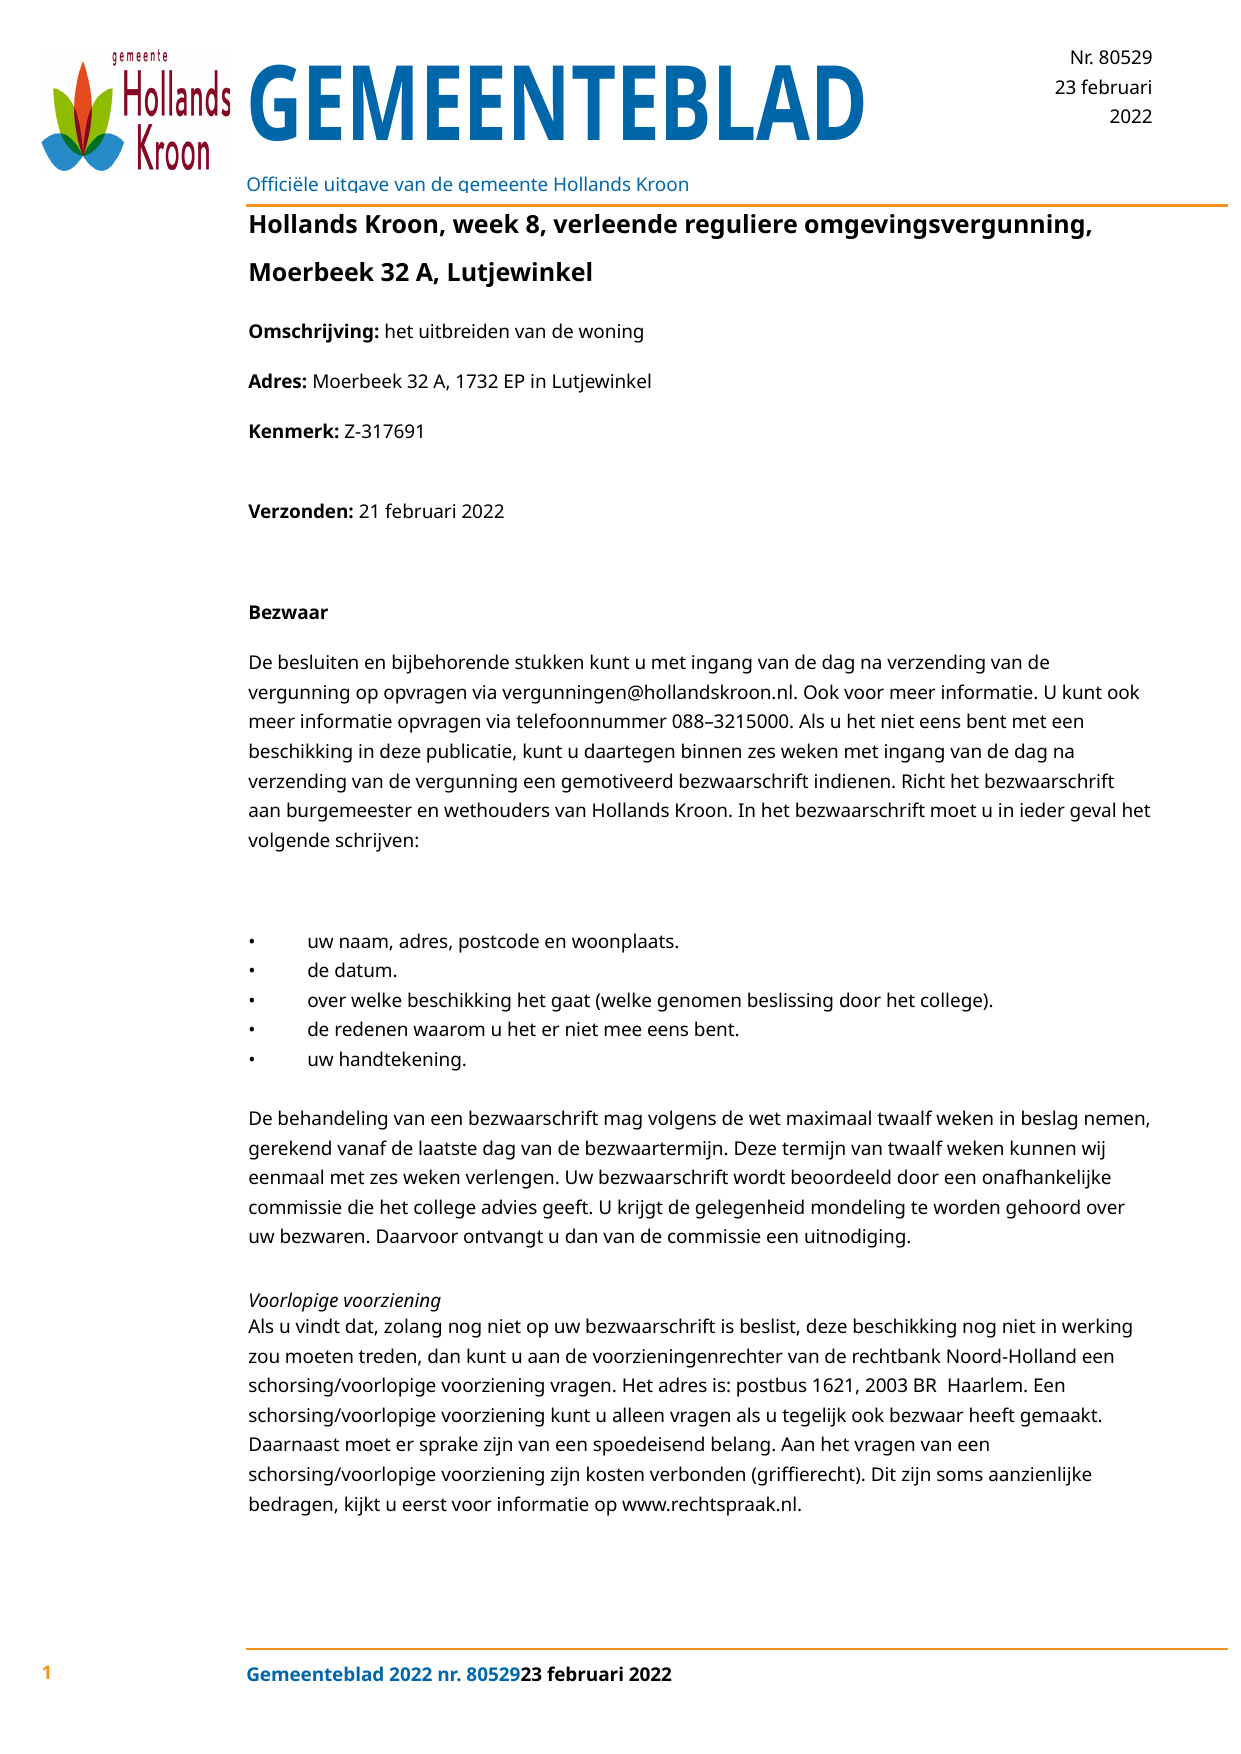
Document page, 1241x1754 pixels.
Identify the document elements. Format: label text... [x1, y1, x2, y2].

text Kenmerk: Z-317691 [248, 419, 1152, 444]
picture [41, 47, 231, 172]
text Adres: Moerbeek 32 A, 1732 EP in Lutjewinkel [248, 368, 1152, 394]
text Hollands Kroon, week 8, verleende reguliere omgevingsvergunning, Moerbeek 32 A, Lutjewinkel [248, 207, 1152, 288]
text Omschrijving: het uitbreiden van de woning [248, 318, 1152, 344]
text Bezwaar [248, 599, 1152, 625]
text Verzonden: 21 februari 2022 [248, 498, 1152, 524]
table_header [700, 469, 1152, 495]
text De behandeling van een bezwaarschrift mag volgens de wet maximaal twaalf weken in beslag nemen, gerekend vanaf de laatste dag van de bezwaartermijn. Deze termijn van twaalf weken kunnen wij eenmaal met zes weken verlengen. Uw bezwaarschrift wordt beoordeeld door een onafhankelijke commissie die het college advies geeft. U krijgt de gelegenheid mondeling te worden gehoord over uw bezwaren. Daarvoor ontvangt u dan van de commissie een uitnodiging. [248, 1105, 1152, 1249]
text Als u vindt dat, zolang nog niet op uw bezwaarschrift is beslist, deze beschikking nog niet in werking zou moeten treden, dan kunt u aan de voorzieningenrechter van de rechtbank Noord-Holland een schorsing/voorlopige voorziening vragen. Het adres is: postbus 1621, 2003 BR Haarlem. Een schorsing/voorlopige voorziening kunt u alleen vragen als u tegelijk ook bezwaar heeft gemaakt. Daarnaast moet er sprake zijn van een spoedeisend belang. Aan het vragen van een schorsing/voorlopige voorziening zijn kosten verbonden (griffierecht). Dit zijn soms aanzienlijke bedragen, kijkt u eerst voor informatie op www.rechtspraak.nl. [248, 1313, 1152, 1517]
list uw handtekening. [248, 1046, 1152, 1072]
text De besluiten en bijbehorende stukken kunt u met ingang van de dag na verzending van de vergunning op opvragen via vergunningen@hollandskroon.nl. Ook voor meer informatie. U kunt ook meer informatie opvragen via telefoonnummer 088–3215000. Als u het niet eens bent met een beschikking in deze publicatie, kunt u daartegen binnen zes weken met ingang van de dag na verzending van de vergunning een gemotiveerd bezwaarschrift indienen. Richt het bezwaarschrift aan burgemeester en wethouders van Hollands Kroon. In het bezwaarschrift moet u in ieder geval het volgende schrijven: [248, 649, 1152, 853]
table_header [248, 469, 700, 495]
text Voorlopige voorziening [248, 1288, 1152, 1313]
list over welke beschikking het gaat (welke genomen beslissing door het college). [248, 987, 1152, 1013]
list de datum. [248, 957, 1152, 983]
list uw naam, adres, postcode en woonplaats. [248, 928, 1152, 953]
list de redenen waarom u het er niet mee eens bent. [248, 1017, 1152, 1042]
